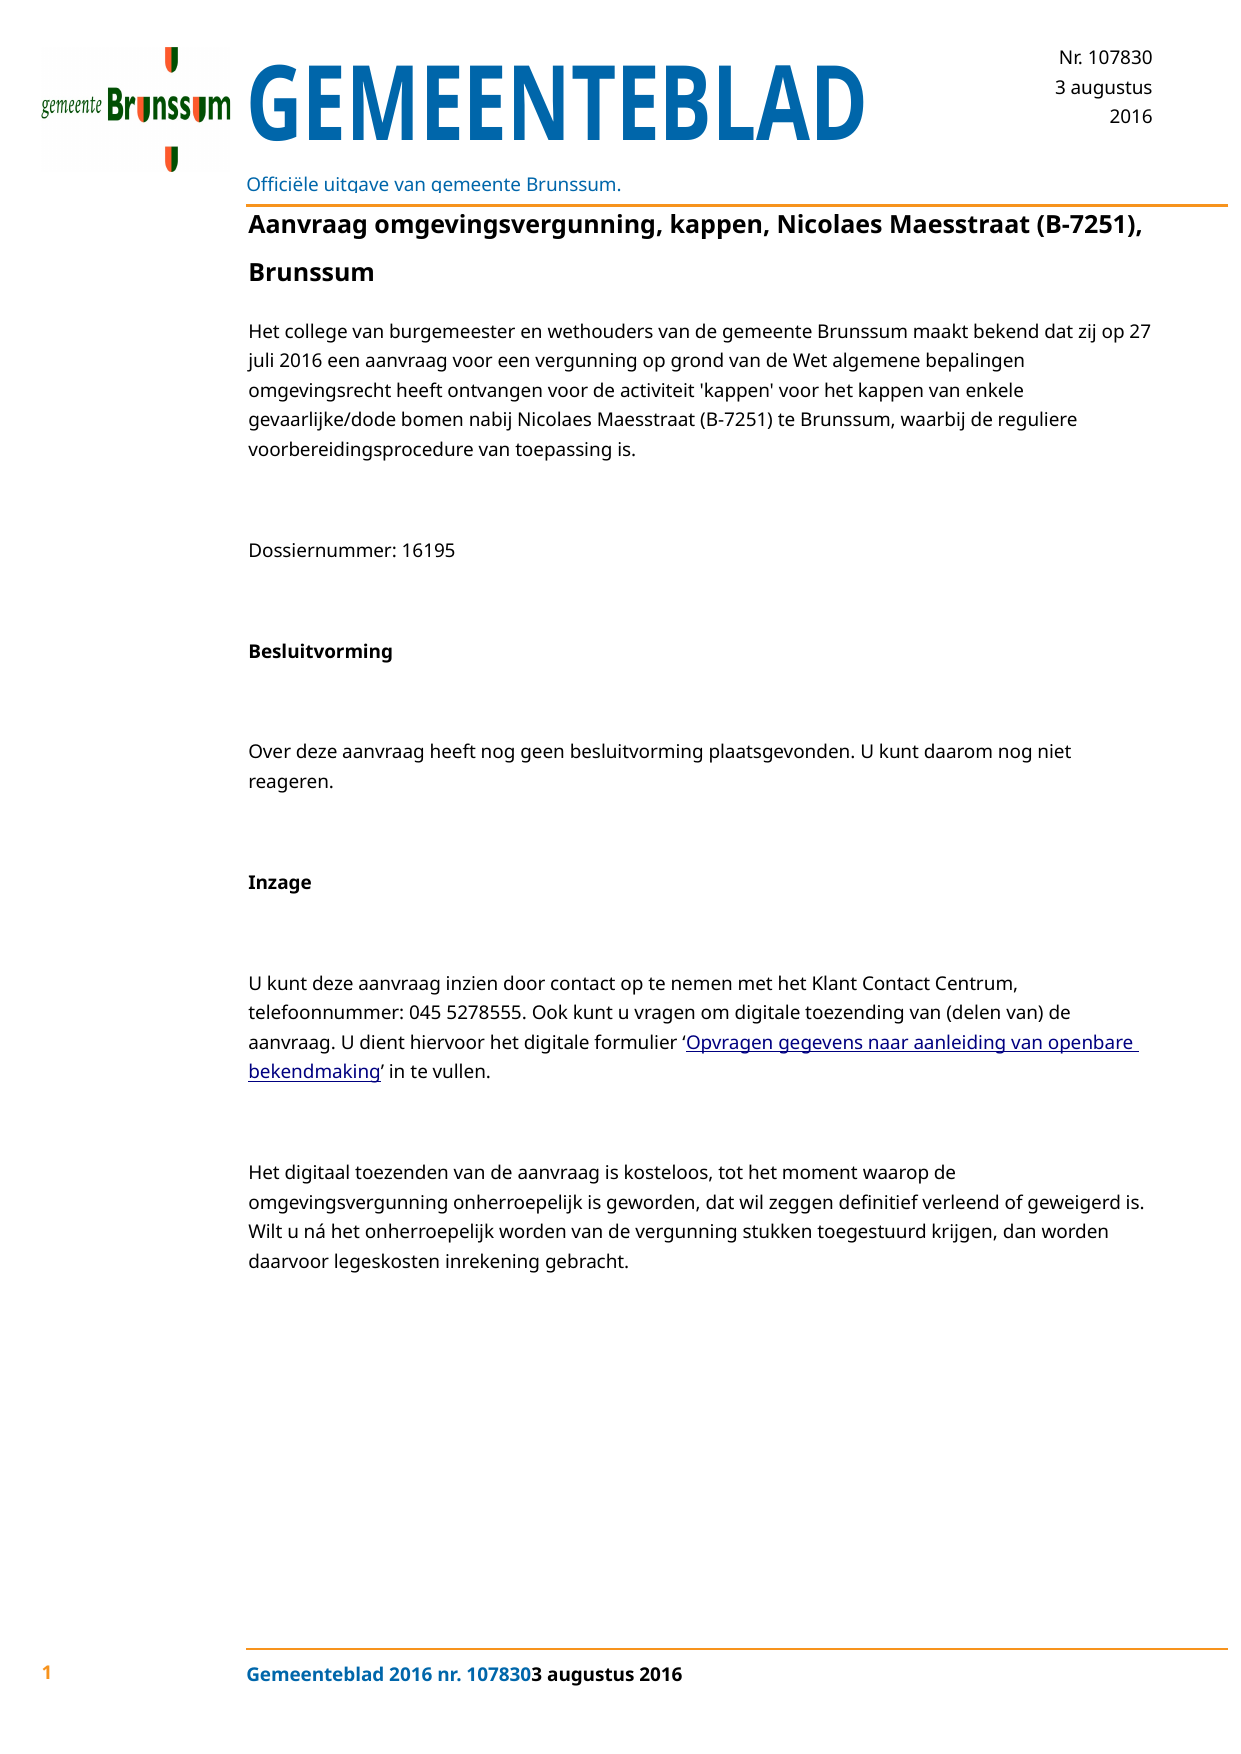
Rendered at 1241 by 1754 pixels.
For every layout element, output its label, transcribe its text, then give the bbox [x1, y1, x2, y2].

text Aanvraag omgevingsvergunning, kappen, Nicolaes Maesstraat (B-7251), Brunssum [248, 207, 1152, 288]
text Besluitvorming [248, 638, 1152, 664]
text Het digitaal toezenden van de aanvraag is kosteloos, tot het moment waarop de omgevingsvergunning onherroepelijk is geworden, dat wil zeggen definitief verleend of geweigerd is. Wilt u ná het onherroepelijk worden van de vergunning stukken toegestuurd krijgen, dan worden daarvoor legeskosten inrekening gebracht. [248, 1159, 1152, 1274]
text Inzage [248, 869, 1152, 895]
text U kunt deze aanvraag inzien door contact op te nemen met het Klant Contact Centrum, telefoonnummer: 045 5278555. Ook kunt u vragen om digitale toezending van (delen van) de aanvraag. U dient hiervoor het digitale formulier ‘Opvragen gegevens naar aanleiding van openbare bekendmaking’ in te vullen. [248, 970, 1152, 1084]
text Het college van burgemeester en wethouders van de gemeente Brunssum maakt bekend dat zij op 27 juli 2016 een aanvraag voor een vergunning op grond van de Wet algemene bepalingen omgevingsrecht heeft ontvangen voor de activiteit 'kappen' voor het kappen van enkele gevaarlijke/dode bomen nabij Nicolaes Maesstraat (B-7251) te Brunssum, waarbij de reguliere voorbereidingsprocedure van toepassing is. [248, 318, 1152, 462]
picture [41, 47, 231, 172]
text Over deze aanvraag heeft nog geen besluitvorming plaatsgevonden. U kunt daarom nog niet reageren. [248, 739, 1152, 794]
text Dossiernummer: 16195 [248, 537, 1152, 563]
